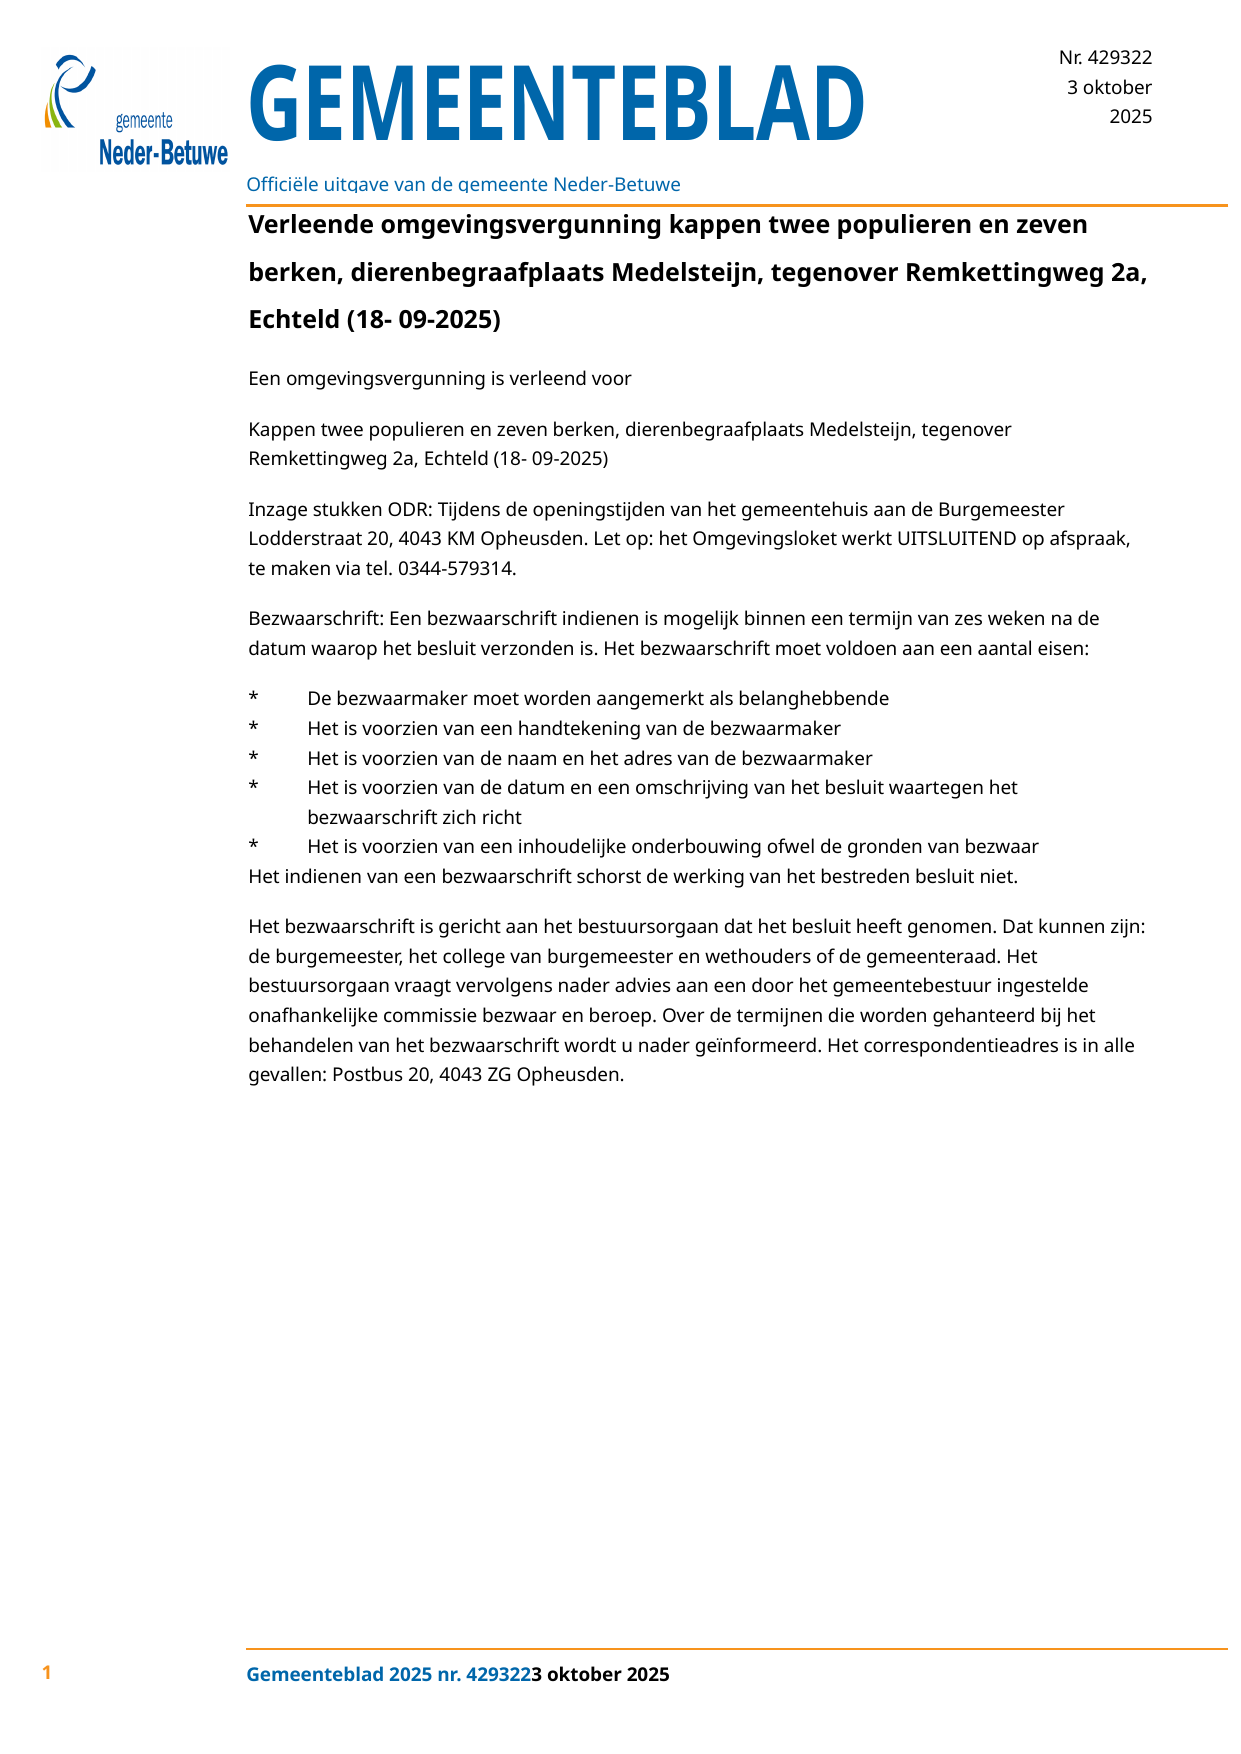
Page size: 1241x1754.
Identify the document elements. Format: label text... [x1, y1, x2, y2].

list Het is voorzien van een inhoudelijke onderbouwing ofwel de gronden van bezwaar [248, 833, 1152, 859]
text Het indienen van een bezwaarschrift schorst de werking van het bestreden besluit niet. [248, 863, 1152, 889]
text Een omgevingsvergunning is verleend voor [248, 366, 1152, 391]
picture [41, 47, 231, 172]
list Het is voorzien van de datum en een omschrijving van het besluit waartegen het bezwaarschrift zich richt [248, 774, 1152, 829]
text Het bezwaarschrift is gericht aan het bestuursorgaan dat het besluit heeft genomen. Dat kunnen zijn: de burgemeester, het college van burgemeester en wethouders of de gemeenteraad. Het bestuursorgaan vraagt vervolgens nader advies aan een door het gemeentebestuur ingestelde onafhankelijke commissie bezwaar en beroep. Over de termijnen die worden gehanteerd bij het behandelen van het bezwaarschrift wordt u nader geïnformeerd. Het correspondentieadres is in alle gevallen: Postbus 20, 4043 ZG Opheusden. [248, 913, 1152, 1087]
text Verleende omgevingsvergunning kappen twee populieren en zeven berken, dierenbegraafplaats Medelsteijn, tegenover Remkettingweg 2a, Echteld (18- 09-2025) [248, 207, 1152, 336]
list Het is voorzien van de naam en het adres van de bezwaarmaker [248, 745, 1152, 770]
text Bezwaarschrift: Een bezwaarschrift indienen is mogelijk binnen een termijn van zes weken na de datum waarop het besluit verzonden is. Het bezwaarschrift moet voldoen aan een aantal eisen: [248, 606, 1152, 661]
list De bezwaarmaker moet worden aangemerkt als belanghebbende [248, 686, 1152, 711]
list Het is voorzien van een handtekening van de bezwaarmaker [248, 715, 1152, 741]
text Kappen twee populieren en zeven berken, dierenbegraafplaats Medelsteijn, tegenover Remkettingweg 2a, Echteld (18- 09-2025) [248, 416, 1152, 471]
text Inzage stukken ODR: Tijdens de openingstijden van het gemeentehuis aan de Burgemeester Lodderstraat 20, 4043 KM Opheusden. Let op: het Omgevingsloket werkt UITSLUITEND op afspraak, te maken via tel. 0344-579314. [248, 496, 1152, 581]
